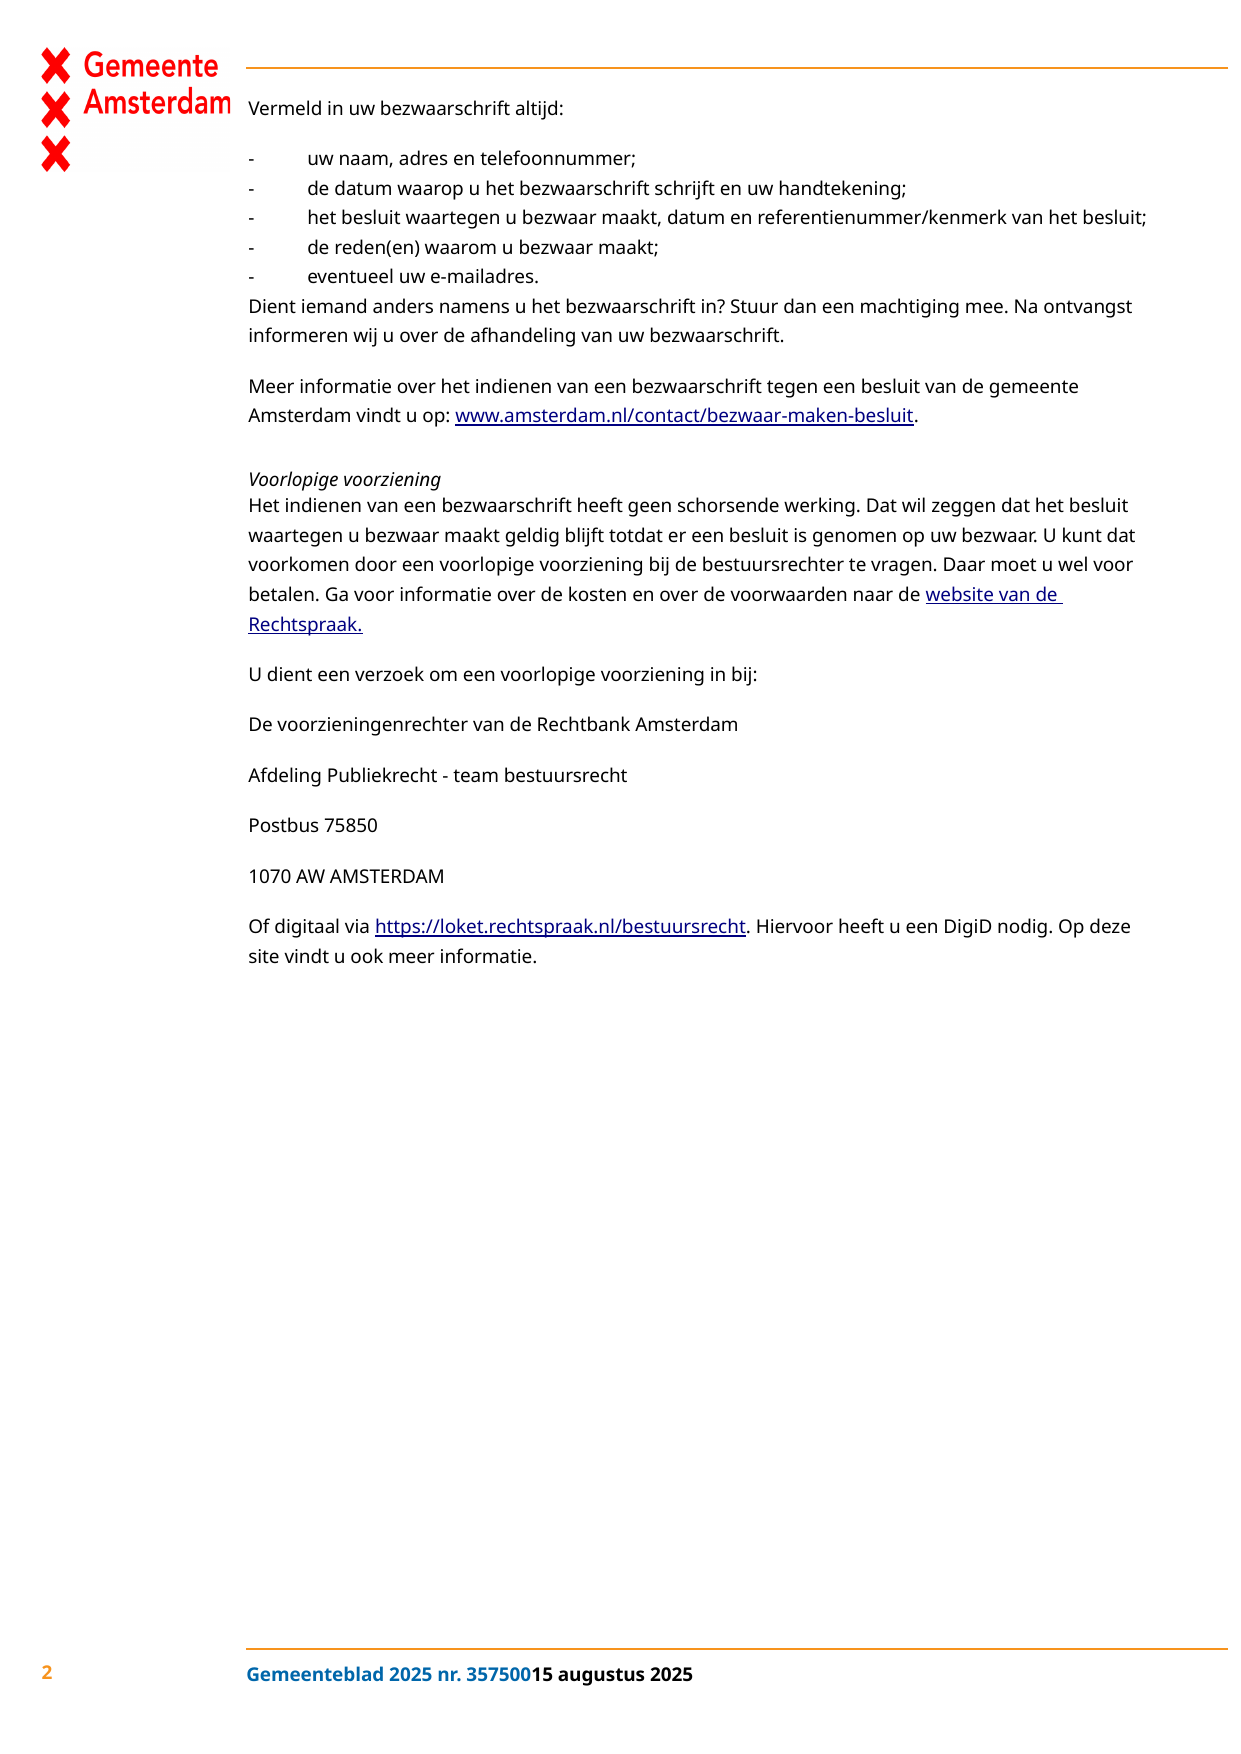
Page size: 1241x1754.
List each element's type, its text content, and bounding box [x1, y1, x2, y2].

text Postbus 75850 [248, 812, 1152, 838]
list de reden(en) waarom u bezwaar maakt; [248, 234, 1152, 260]
text De voorzieningenrechter van de Rechtbank Amsterdam [248, 712, 1152, 737]
text Vermeld in uw bezwaarschrift altijd: [248, 95, 1152, 121]
text Afdeling Publiekrecht - team bestuursrecht [248, 762, 1152, 788]
text Meer informatie over het indienen van een bezwaarschrift tegen een besluit van de gemeente Amsterdam vindt u op: www.amsterdam.nl/contact/bezwaar-maken-besluit. [248, 373, 1152, 428]
list de datum waarop u het bezwaarschrift schrijft en uw handtekening; [248, 175, 1152, 201]
list het besluit waartegen u bezwaar maakt, datum en referentienummer/kenmerk van het besluit; [248, 204, 1152, 230]
text 1070 AW AMSTERDAM [248, 863, 1152, 888]
text U dient een verzoek om een voorlopige voorziening in bij: [248, 661, 1152, 687]
text Het indienen van een bezwaarschrift heeft geen schorsende werking. Dat wil zeggen dat het besluit waartegen u bezwaar maakt geldig blijft totdat er een besluit is genomen op uw bezwaar. U kunt dat voorkomen door een voorlopige voorziening bij de bestuursrechter te vragen. Daar moet u wel voor betalen. Ga voor informatie over de kosten en over de voorwaarden naar de website van de Rechtspraak. [248, 492, 1152, 636]
text Voorlopige voorziening [248, 467, 1152, 492]
list uw naam, adres en telefoonnummer; [248, 145, 1152, 171]
list eventueel uw e-mailadres. [248, 263, 1152, 289]
text Of digitaal via https://loket.rechtspraak.nl/bestuursrecht. Hiervoor heeft u een DigiD nodig. Op deze site vindt u ook meer informatie. [248, 913, 1152, 968]
text Dient iemand anders namens u het bezwaarschrift in? Stuur dan een machtiging mee. Na ontvangst informeren wij u over de afhandeling van uw bezwaarschrift. [248, 293, 1152, 348]
picture [41, 47, 231, 172]
